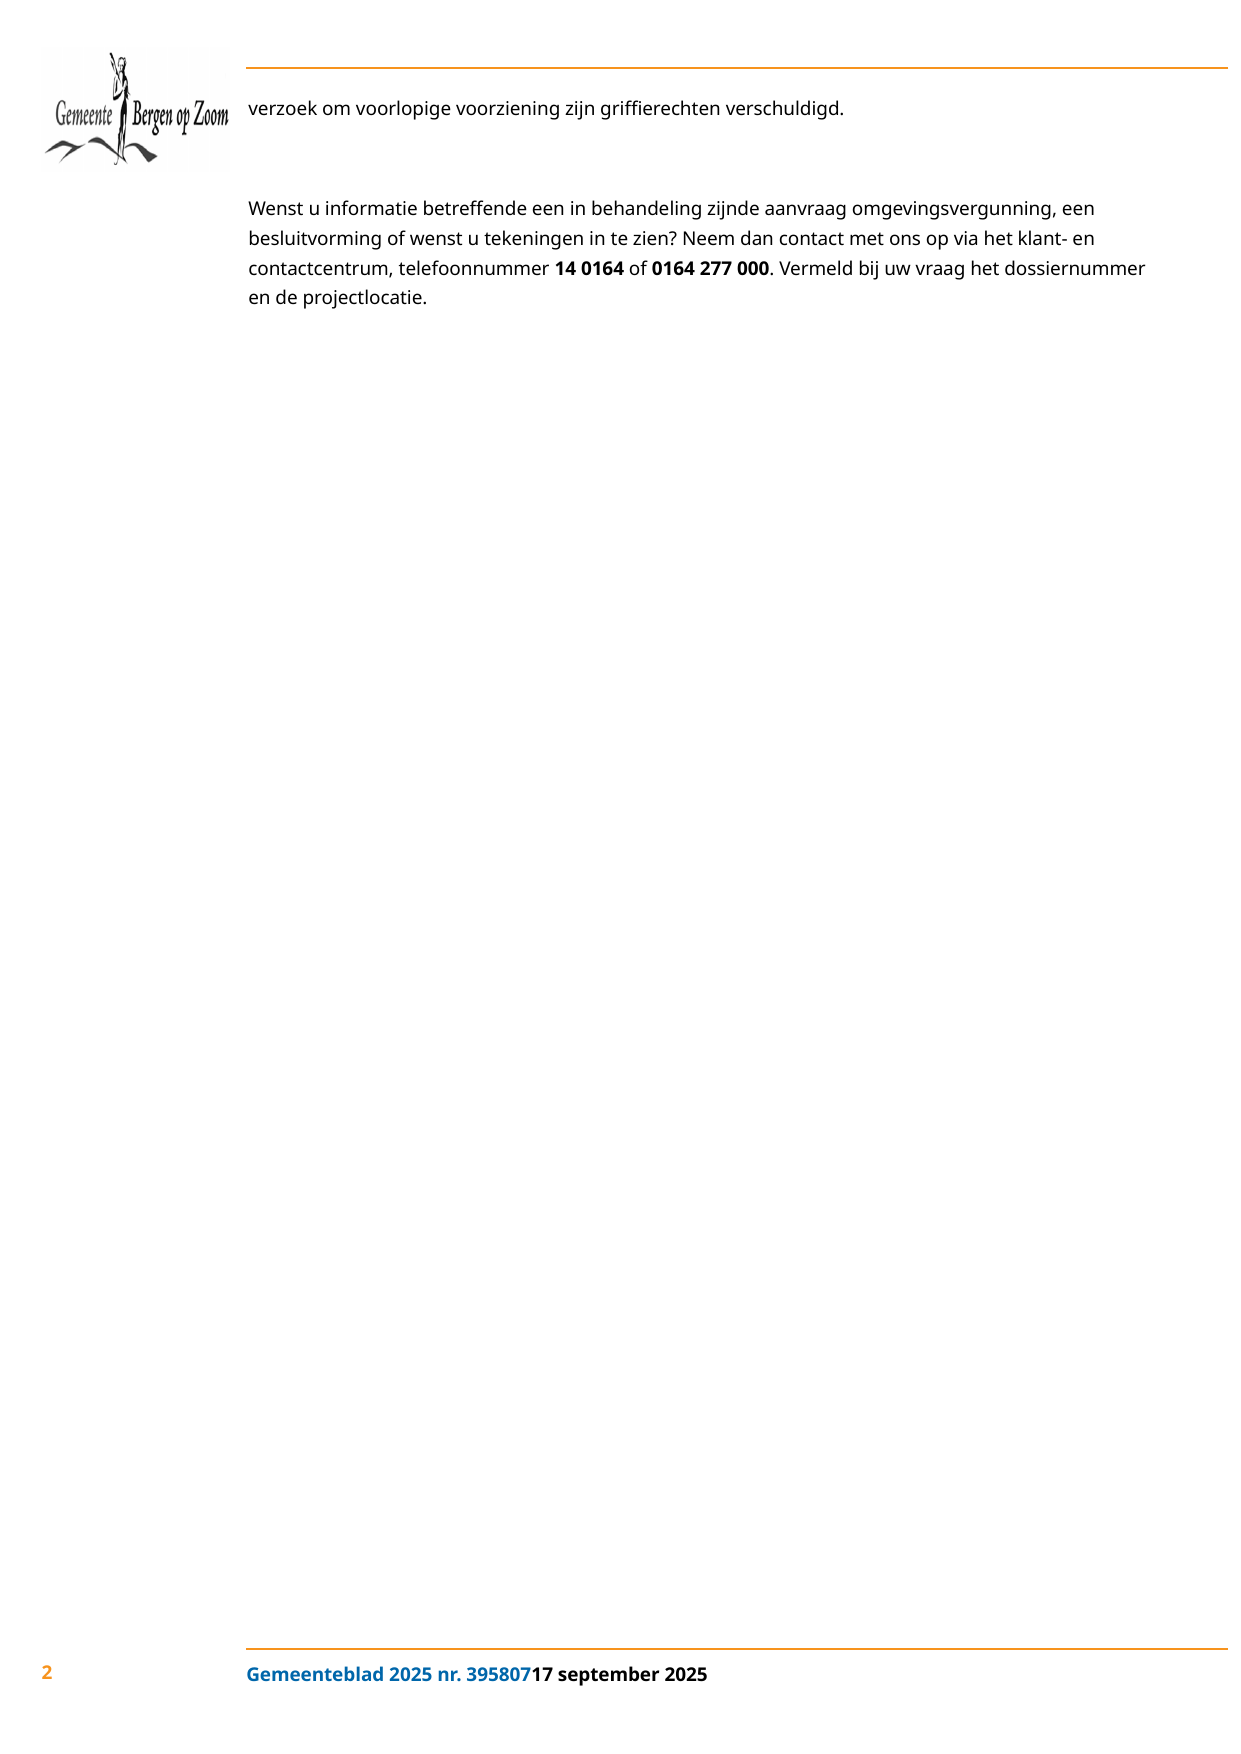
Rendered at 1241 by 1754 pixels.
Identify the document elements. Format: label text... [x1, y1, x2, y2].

picture [41, 47, 231, 172]
text Wenst u informatie betreffende een in behandeling zijnde aanvraag omgevingsvergunning, een besluitvorming of wenst u tekeningen in te zien? Neem dan contact met ons op via het klant- en contactcentrum, telefoonnummer 14 0164 of 0164 277 000. Vermeld bij uw vraag het dossiernummer en de projectlocatie. [248, 196, 1152, 310]
text verzoek om voorlopige voorziening zijn griffierechten verschuldigd. [248, 95, 1152, 121]
